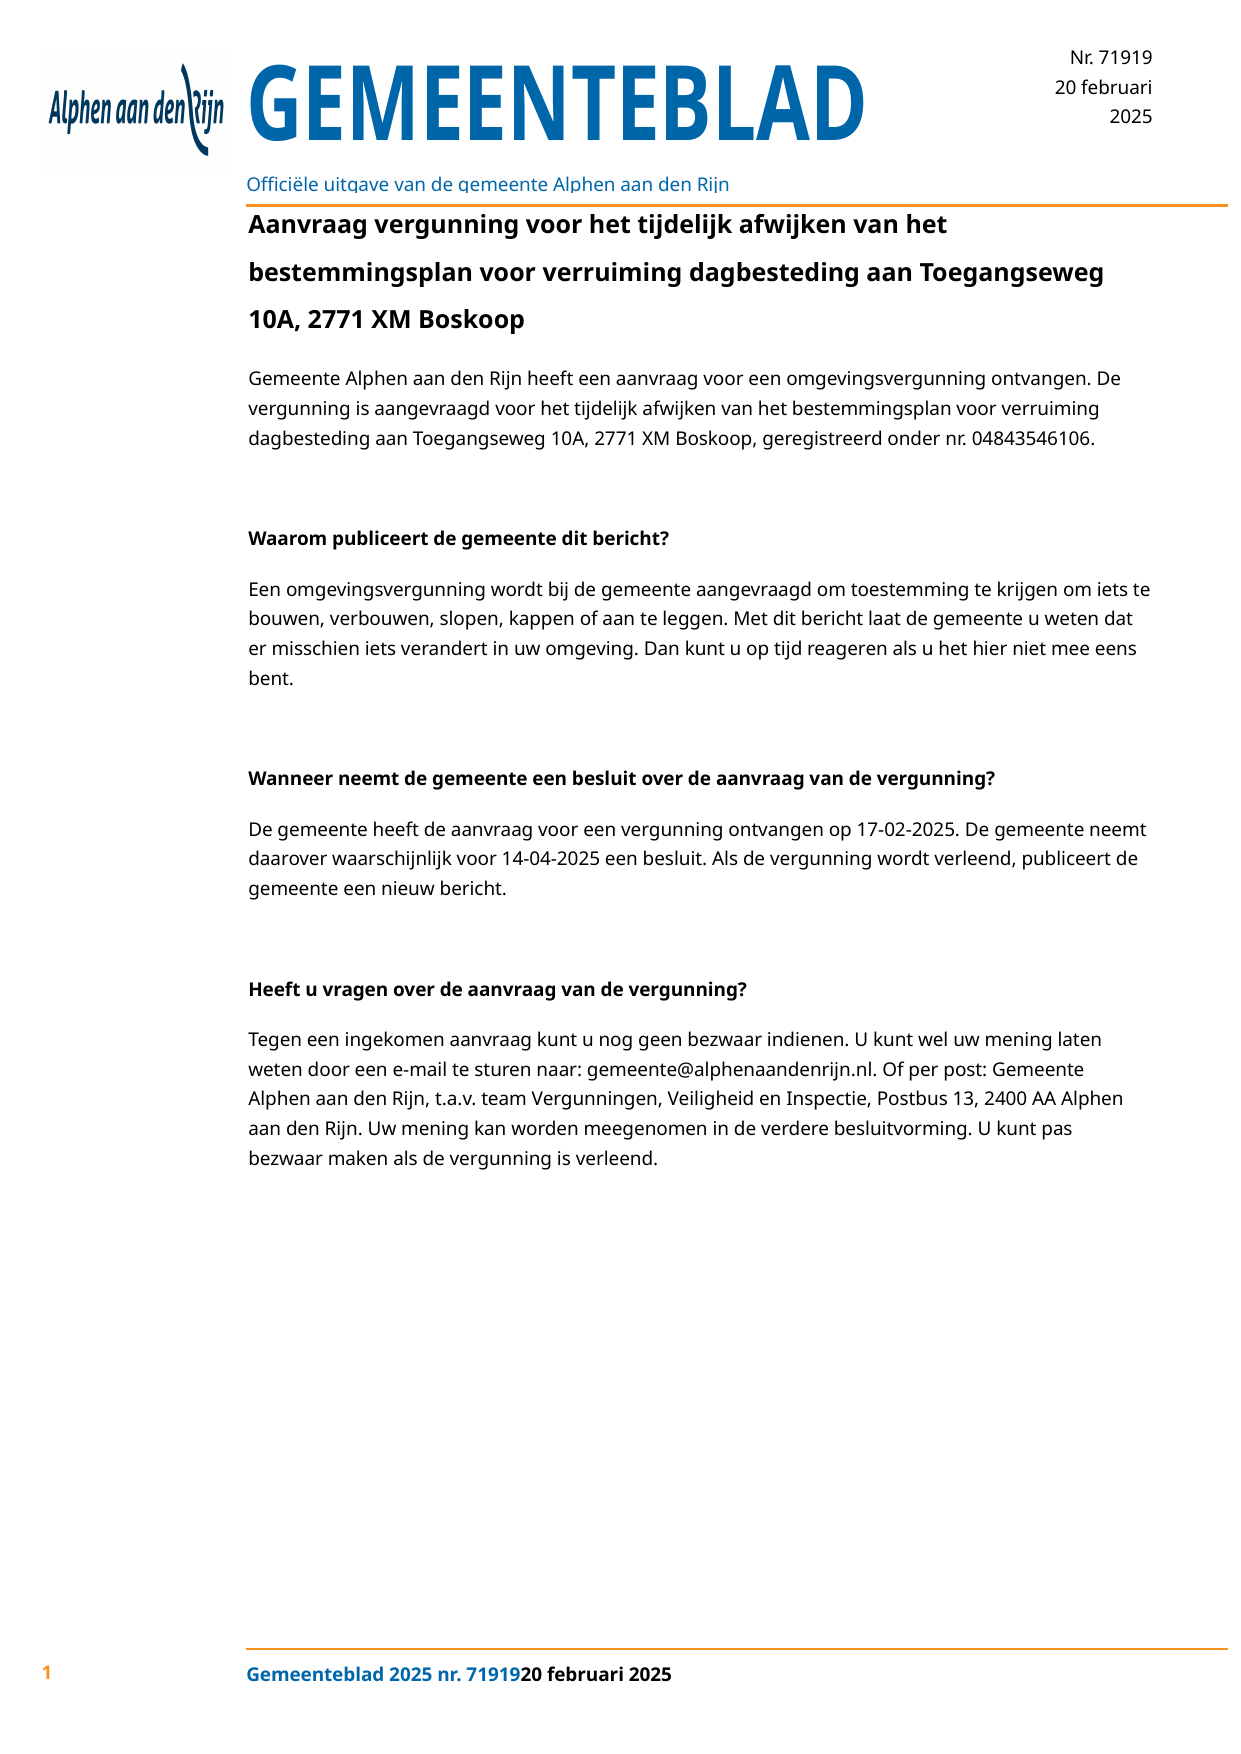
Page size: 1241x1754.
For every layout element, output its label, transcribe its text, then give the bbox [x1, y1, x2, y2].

text Waarom publiceert de gemeente dit bericht? [248, 526, 1152, 551]
text Tegen een ingekomen aanvraag kunt u nog geen bezwaar indienen. U kunt wel uw mening laten weten door een e-mail te sturen naar: gemeente@alphenaandenrijn.nl. Of per post: Gemeente Alphen aan den Rijn, t.a.v. team Vergunningen, Veiligheid en Inspectie, Postbus 13, 2400 AA Alphen aan den Rijn. Uw mening kan worden meegenomen in de verdere besluitvorming. U kunt pas bezwaar maken als de vergunning is verleend. [248, 1026, 1152, 1170]
text Een omgevingsvergunning wordt bij de gemeente aangevraagd om toestemming te krijgen om iets te bouwen, verbouwen, slopen, kappen of aan te leggen. Met dit bericht laat de gemeente u weten dat er misschien iets verandert in uw omgeving. Dan kunt u op tijd reageren als u het hier niet mee eens bent. [248, 576, 1152, 690]
picture [41, 47, 231, 172]
text Gemeente Alphen aan den Rijn heeft een aanvraag voor een omgevingsvergunning ontvangen. De vergunning is aangevraagd voor het tijdelijk afwijken van het bestemmingsplan voor verruiming dagbesteding aan Toegangseweg 10A, 2771 XM Boskoop, geregistreerd onder nr. 04843546106. [248, 366, 1152, 450]
text Heeft u vragen over de aanvraag van de vergunning? [248, 976, 1152, 1002]
text De gemeente heeft de aanvraag voor een vergunning ontvangen op 17-02-2025. De gemeente neemt daarover waarschijnlijk voor 14-04-2025 een besluit. Als de vergunning wordt verleend, publiceert de gemeente een nieuw bericht. [248, 816, 1152, 901]
text Aanvraag vergunning voor het tijdelijk afwijken van het bestemmingsplan voor verruiming dagbesteding aan Toegangseweg 10A, 2771 XM Boskoop [248, 207, 1152, 336]
text Wanneer neemt de gemeente een besluit over de aanvraag van de vergunning? [248, 766, 1152, 791]
